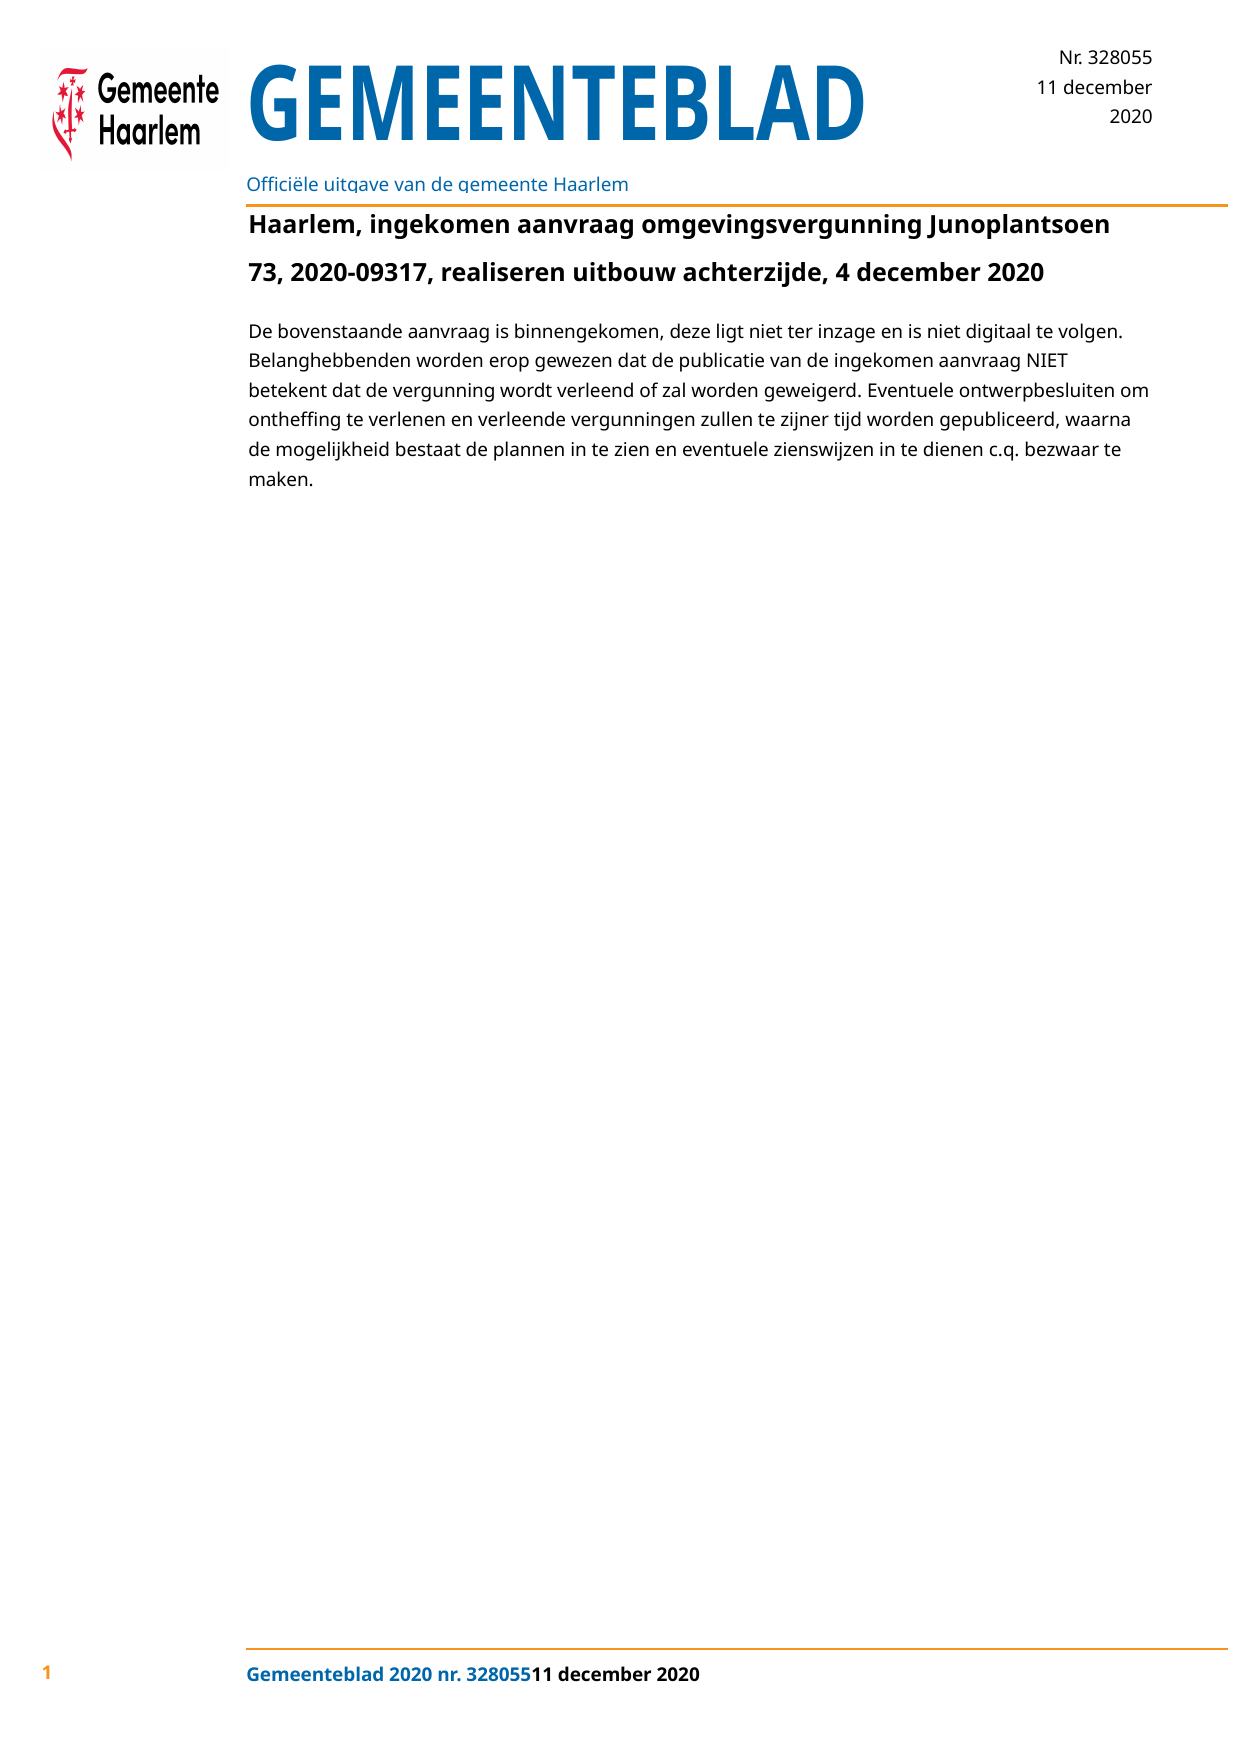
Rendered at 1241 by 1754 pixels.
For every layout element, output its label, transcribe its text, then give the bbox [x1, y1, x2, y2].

text De bovenstaande aanvraag is binnengekomen, deze ligt niet ter inzage en is niet digitaal te volgen. Belanghebbenden worden erop gewezen dat de publicatie van de ingekomen aanvraag NIET betekent dat de vergunning wordt verleend of zal worden geweigerd. Eventuele ontwerpbesluiten om ontheffing te verlenen en verleende vergunningen zullen te zijner tijd worden gepubliceerd, waarna de mogelijkheid bestaat de plannen in te zien en eventuele zienswijzen in te dienen c.q. bezwaar te maken. [248, 318, 1152, 492]
text Haarlem, ingekomen aanvraag omgevingsvergunning Junoplantsoen 73, 2020-09317, realiseren uitbouw achterzijde, 4 december 2020 [248, 207, 1152, 288]
picture [41, 47, 231, 172]
